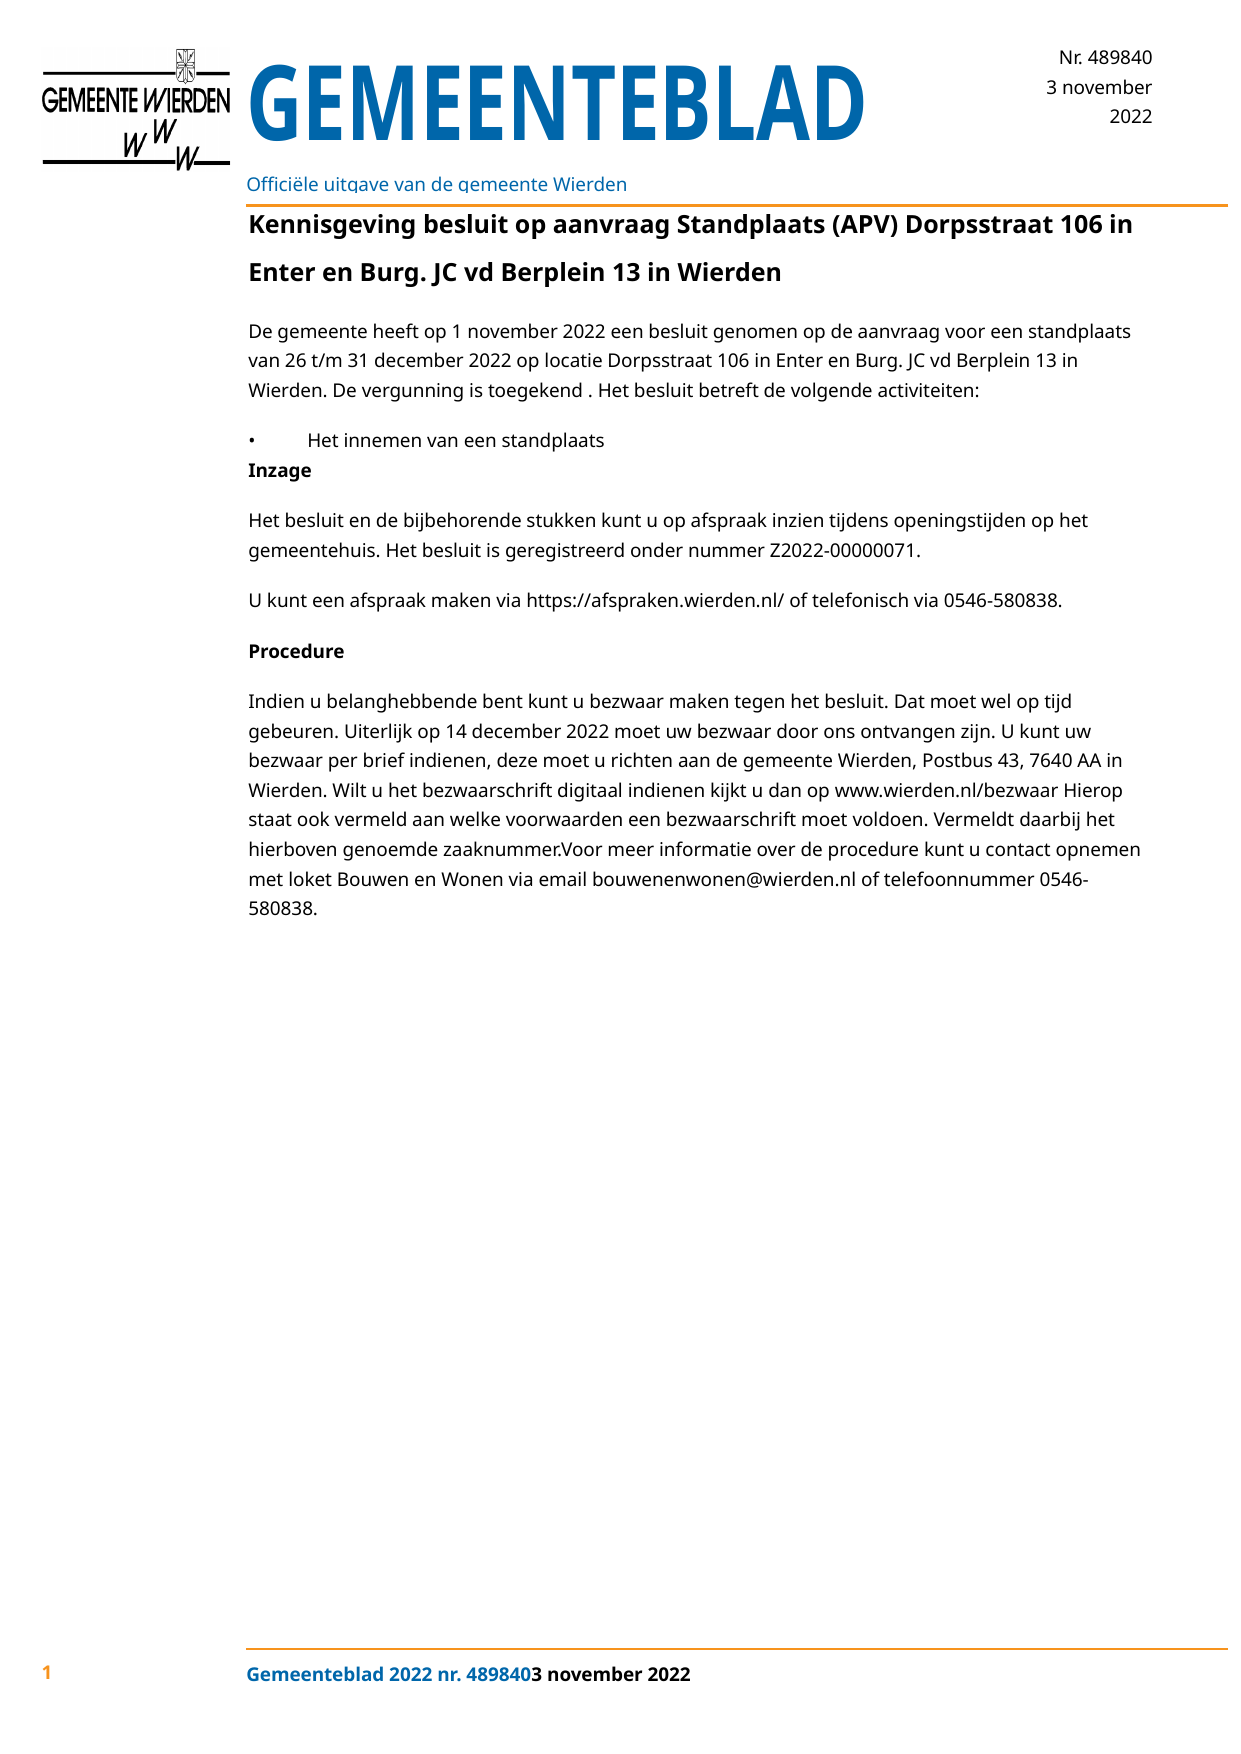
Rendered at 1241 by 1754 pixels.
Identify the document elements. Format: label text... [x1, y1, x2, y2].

text De gemeente heeft op 1 november 2022 een besluit genomen op de aanvraag voor een standplaats van 26 t/m 31 december 2022 op locatie Dorpsstraat 106 in Enter en Burg. JC vd Berplein 13 in Wierden. De vergunning is toegekend . Het besluit betreft de volgende activiteiten: [248, 318, 1152, 403]
text Het besluit en de bijbehorende stukken kunt u op afspraak inzien tijdens openingstijden op het gemeentehuis. Het besluit is geregistreerd onder nummer Z2022-00000071. [248, 507, 1152, 563]
text Kennisgeving besluit op aanvraag Standplaats (APV) Dorpsstraat 106 in Enter en Burg. JC vd Berplein 13 in Wierden [248, 207, 1152, 288]
text Indien u belanghebbende bent kunt u bezwaar maken tegen het besluit. Dat moet wel op tijd gebeuren. Uiterlijk op 14 december 2022 moet uw bezwaar door ons ontvangen zijn. U kunt uw bezwaar per brief indienen, deze moet u richten aan de gemeente Wierden, Postbus 43, 7640 AA in Wierden. Wilt u het bezwaarschrift digitaal indienen kijkt u dan op www.wierden.nl/bezwaar Hierop staat ook vermeld aan welke voorwaarden een bezwaarschrift moet voldoen. Vermeldt daarbij het hierboven genoemde zaaknummer.Voor meer informatie over de procedure kunt u contact opnemen met loket Bouwen en Wonen via email bouwenenwonen@wierden.nl of telefoonnummer 0546-580838. [248, 688, 1152, 921]
text Procedure [248, 638, 1152, 664]
picture [41, 47, 231, 172]
text Inzage [248, 457, 1152, 483]
list Het innemen van een standplaats [248, 427, 1152, 453]
text U kunt een afspraak maken via https://afspraken.wierden.nl/ of telefonisch via 0546-580838. [248, 587, 1152, 613]
